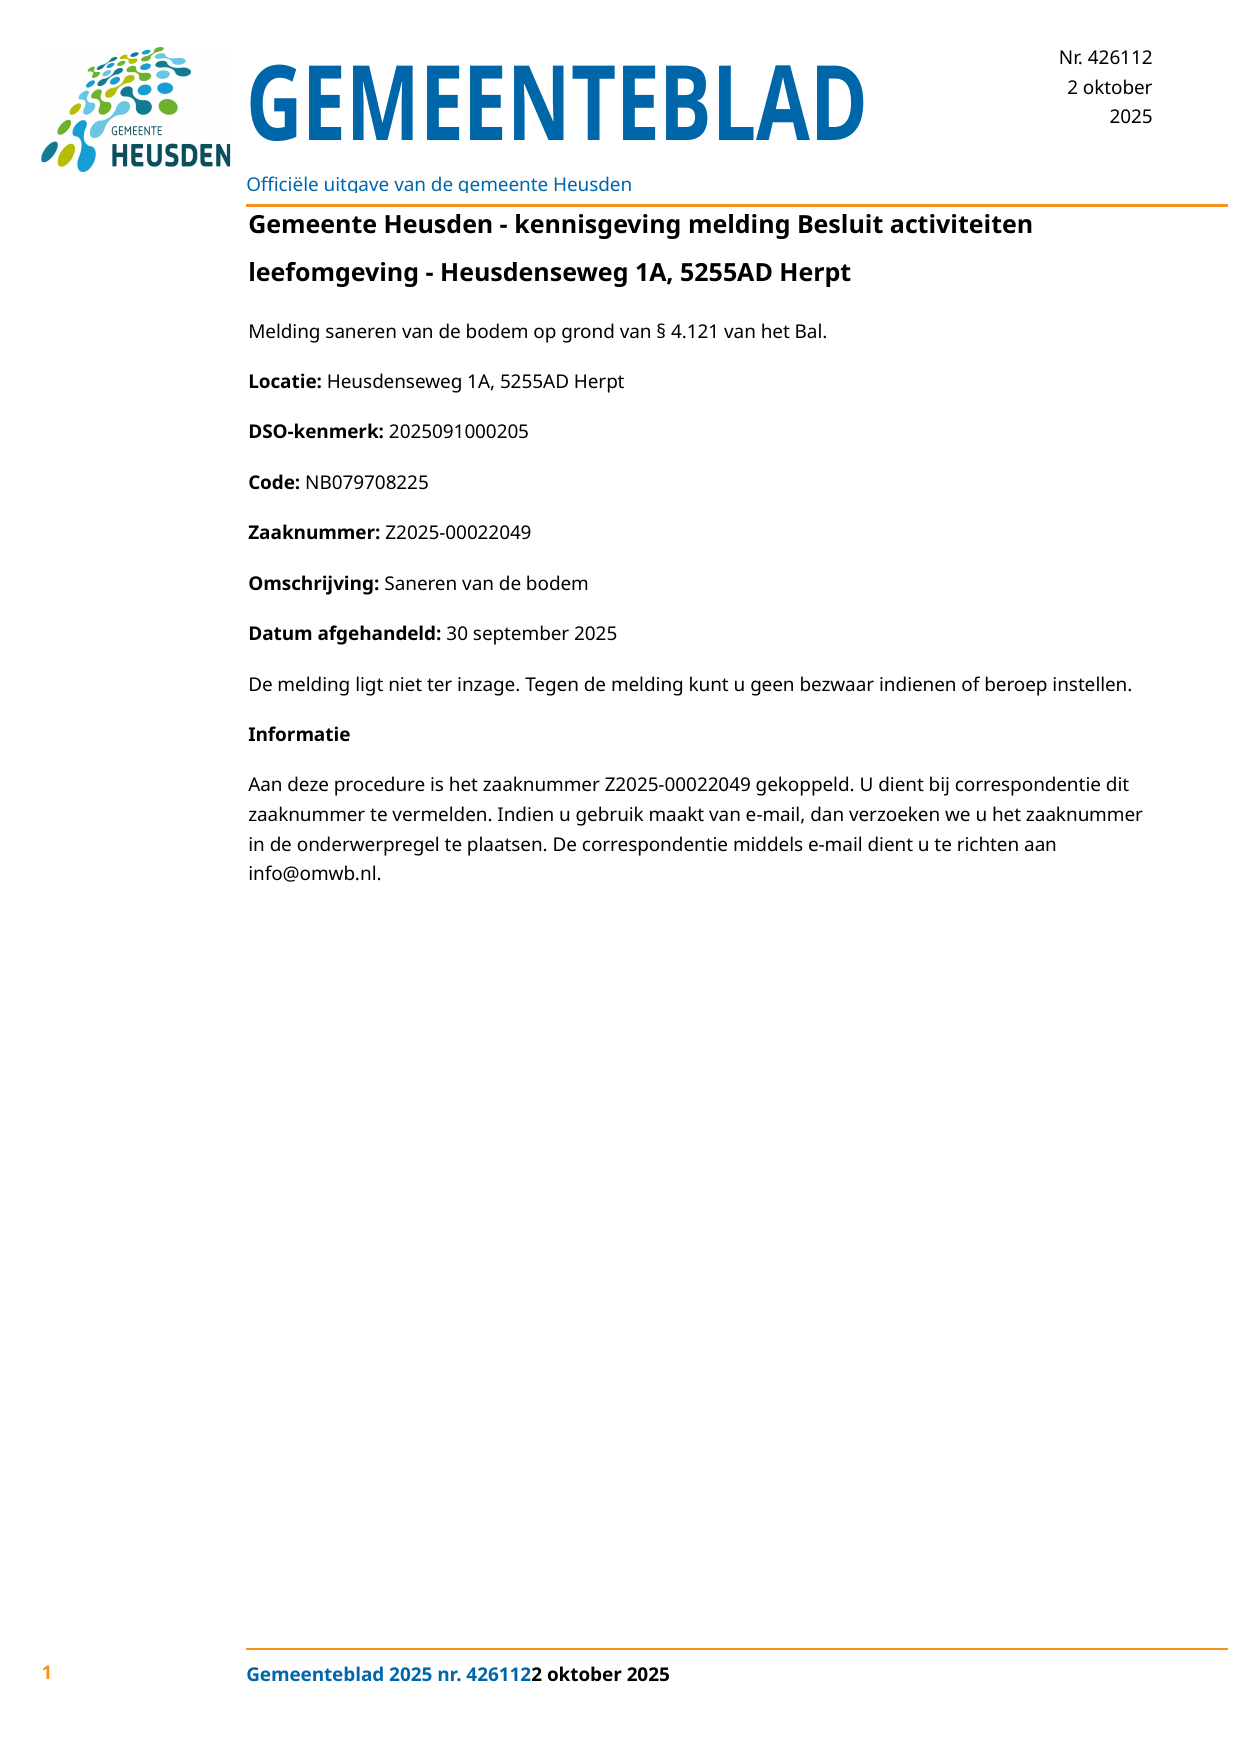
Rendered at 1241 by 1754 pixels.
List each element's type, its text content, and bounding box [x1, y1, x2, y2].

text Melding saneren van de bodem op grond van § 4.121 van het Bal. [248, 318, 1152, 344]
text Omschrijving: Saneren van de bodem [248, 570, 1152, 596]
text Locatie: Heusdenseweg 1A, 5255AD Herpt [248, 368, 1152, 394]
text Informatie [248, 721, 1152, 747]
text Gemeente Heusden - kennisgeving melding Besluit activiteiten leefomgeving - Heusdenseweg 1A, 5255AD Herpt [248, 207, 1152, 288]
text Aan deze procedure is het zaaknummer Z2025-00022049 gekoppeld. U dient bij correspondentie dit zaaknummer te vermelden. Indien u gebruik maakt van e-mail, dan verzoeken we u het zaaknummer in de onderwerpregel te plaatsen. De correspondentie middels e-mail dient u te richten aan info@omwb.nl. [248, 772, 1152, 886]
text Datum afgehandeld: 30 september 2025 [248, 620, 1152, 646]
picture [41, 47, 231, 172]
text Zaaknummer: Z2025-00022049 [248, 519, 1152, 545]
text De melding ligt niet ter inzage. Tegen de melding kunt u geen bezwaar indienen of beroep instellen. [248, 671, 1152, 697]
text DSO-kenmerk: 2025091000205 [248, 419, 1152, 444]
text Code: NB079708225 [248, 469, 1152, 495]
